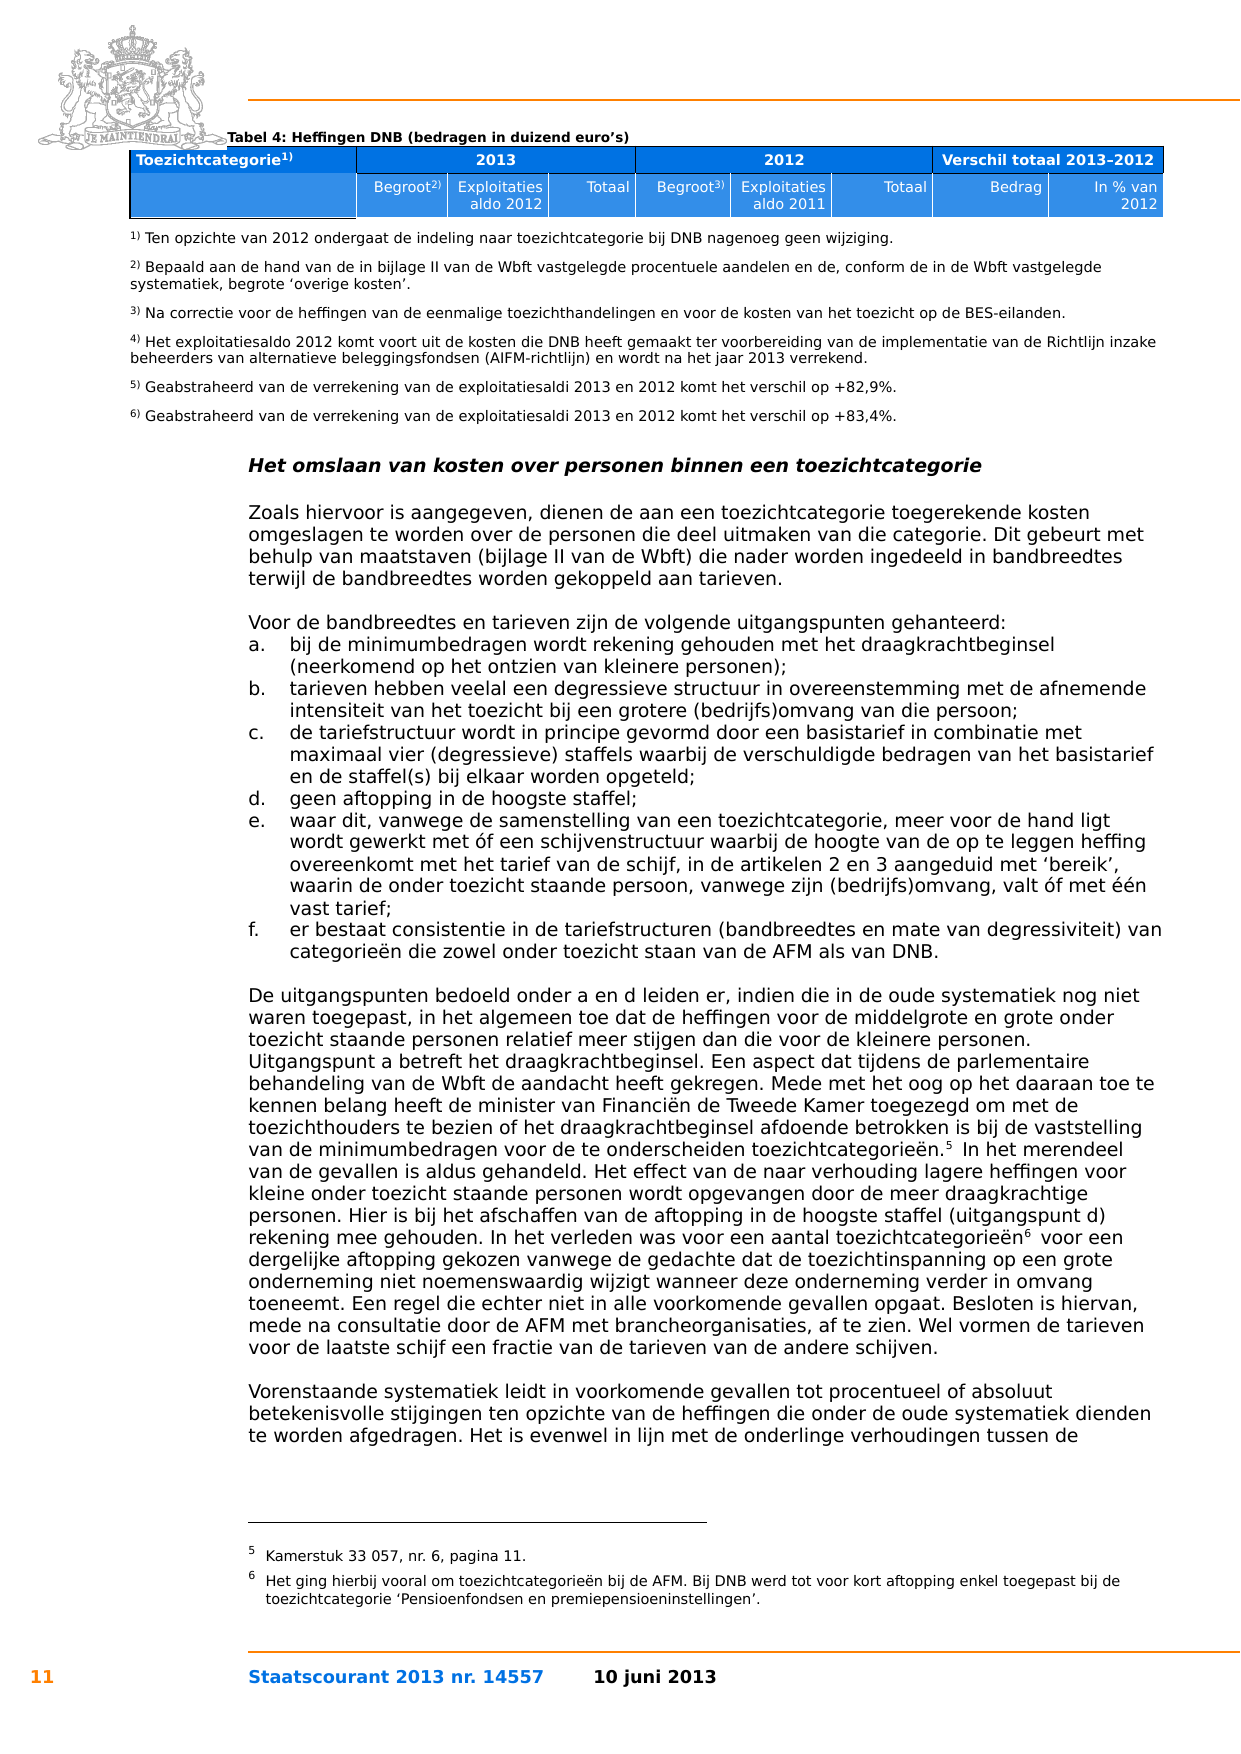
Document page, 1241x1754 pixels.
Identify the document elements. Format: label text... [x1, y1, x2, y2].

text Vorenstaande systematiek leidt in voorkomende gevallen tot procentueel of absoluut betekenisvolle stijgingen ten opzichte van de heffingen die onder de oude systematiek dienden te worden afgedragen. Het is evenwel in lijn met de onderlinge verhoudingen tussen de [248, 1381, 1163, 1447]
text b. tarieven hebben veelal een degressieve structuur in overeenstemming met de afnemende intensiteit van het toezicht bij een grotere (bedrijfs)omvang van die persoon; [248, 678, 1163, 722]
table_cell 2013 [357, 147, 635, 173]
text Zoals hiervoor is aangegeven, dienen de aan een toezichtcategorie toegerekende kosten omgeslagen te worden over de personen die deel uitmaken van die categorie. Dit gebeurt met behulp van maatstaven (bijlage II van de Wbft) die nader worden ingedeeld in bandbreedtes terwijl de bandbreedtes worden gekoppeld aan tarieven. [248, 502, 1163, 590]
table_header Tabel 4: Heffingen DNB (bedragen in duizend euro’s) [227, 130, 1163, 146]
table_cell Totaal [832, 174, 932, 217]
text e. waar dit, vanwege de samenstelling van een toezichtcategorie, meer voor de hand ligt wordt gewerkt met óf een schijvenstructuur waarbij de hoogte van de op te leggen heffing overeenkomt met het tarief van de schijf, in de artikelen 2 en 3 aangeduid met ‘bereik’, waarin de onder toezicht staande persoon, vanwege zijn (bedrijfs)omvang, valt óf met één vast tarief; [248, 809, 1163, 919]
table_cell Totaal [549, 174, 635, 217]
text Het ging hierbij vooral om toezichtcategorieën bij de AFM. Bij DNB werd tot voor kort aftopping enkel toegepast bij de toezichtcategorie ‘Pensioenfondsen en premiepensioeninstellingen’. [248, 1569, 1163, 1608]
table_cell Exploitatiesaldo 2011 [731, 174, 831, 217]
table_cell Verschil totaal 2013–2012 [933, 147, 1163, 173]
text f. er bestaat consistentie in de tariefstructuren (bandbreedtes en mate van degressiviteit) van categorieën die zowel onder toezicht staan van de AFM als van DNB. [248, 919, 1163, 963]
text d. geen aftopping in de hoogste staffel; [248, 787, 1163, 809]
table_cell Bedrag [933, 174, 1048, 217]
text c. de tariefstructuur wordt in principe gevormd door een basistarief in combinatie met maximaal vier (degressieve) staffels waarbij de verschuldigde bedragen van het basistarief en de staffel(s) bij elkaar worden opgeteld; [248, 722, 1163, 787]
table_cell Begroot2) [357, 174, 447, 217]
table_cell Toezichtcategorie1) [131, 147, 356, 173]
text Voor de bandbreedtes en tarieven zijn de volgende uitgangspunten gehanteerd: [248, 612, 1163, 634]
table_cell 1) Ten opzichte van 2012 ondergaat de indeling naar toezichtcategorie bij DNB nagenoeg geen wijziging. 2) Bepaald aan de hand van de in bijlage II van de Wbft vastgelegde procentuele aandelen en de, conform de in de Wbft vastgelegde systematiek, begrote ‘overige kosten’. 3) Na correctie voor de heffingen van de eenmalige toezichthandelingen en voor de kosten van het toezicht op de BES-eilanden. 4) Het exploitatiesaldo 2012 komt voort uit de kosten die DNB heeft gemaakt ter voorbereiding van de implementatie van de Richtlijn inzake beheerders van alternatieve beleggingsfondsen (AIFM-richtlijn) en wordt na het jaar 2013 verrekend. 5) Geabstraheerd van de verrekening van de exploitatiesaldi 2013 en 2012 komt het verschil op +82,9%. 6) Geabstraheerd van de verrekening van de exploitatiesaldi 2013 en 2012 komt het verschil op +83,4%. [130, 219, 1163, 425]
picture [38, 25, 227, 150]
text Kamerstuk 33 057, nr. 6, pagina 11. [248, 1544, 1163, 1566]
text a. bij de minimumbedragen wordt rekening gehouden met het draagkrachtbeginsel (neerkomend op het ontzien van kleinere personen); [248, 634, 1163, 678]
table_cell Begroot3) [636, 174, 730, 217]
text De uitgangspunten bedoeld onder a en d leiden er, indien die in de oude systematiek nog niet waren toegepast, in het algemeen toe dat de heffingen voor de middelgrote en grote onder toezicht staande personen relatief meer stijgen dan die voor de kleinere personen. Uitgangspunt a betreft het draagkrachtbeginsel. Een aspect dat tijdens de parlementaire behandeling van de Wbft de aandacht heeft gekregen. Mede met het oog op het daaraan toe te kennen belang heeft de minister van Financiën de Tweede Kamer toegezegd om met de toezichthouders te bezien of het draagkrachtbeginsel afdoende betrokken is bij de vaststelling van de minimumbedragen voor de te onderscheiden toezichtcategorieën. In het merendeel van de gevallen is aldus gehandeld. Het effect van de naar verhouding lagere heffingen voor kleine onder toezicht staande personen wordt opgevangen door de meer draagkrachtige personen. Hier is bij het afschaffen van de aftopping in de hoogste staffel (uitgangspunt d) rekening mee gehouden. In het verleden was voor een aantal toezichtcategorieën voor een dergelijke aftopping gekozen vanwege de gedachte dat de toezichtinspanning op een grote onderneming niet noemenswaardig wijzigt wanneer deze onderneming verder in omvang toeneemt. Een regel die echter niet in alle voorkomende gevallen opgaat. Besloten is hiervan, mede na consultatie door de AFM met brancheorganisaties, af te zien. Wel vormen de tarieven voor de laatste schijf een fractie van de tarieven van de andere schijven. [248, 985, 1163, 1359]
table_cell In % van 2012 [1049, 174, 1163, 217]
subtitle Het omslaan van kosten over personen binnen een toezichtcategorie [248, 455, 1163, 477]
table_cell Exploitatiesaldo 2012 [448, 174, 548, 217]
table_cell 2012 [636, 147, 932, 173]
